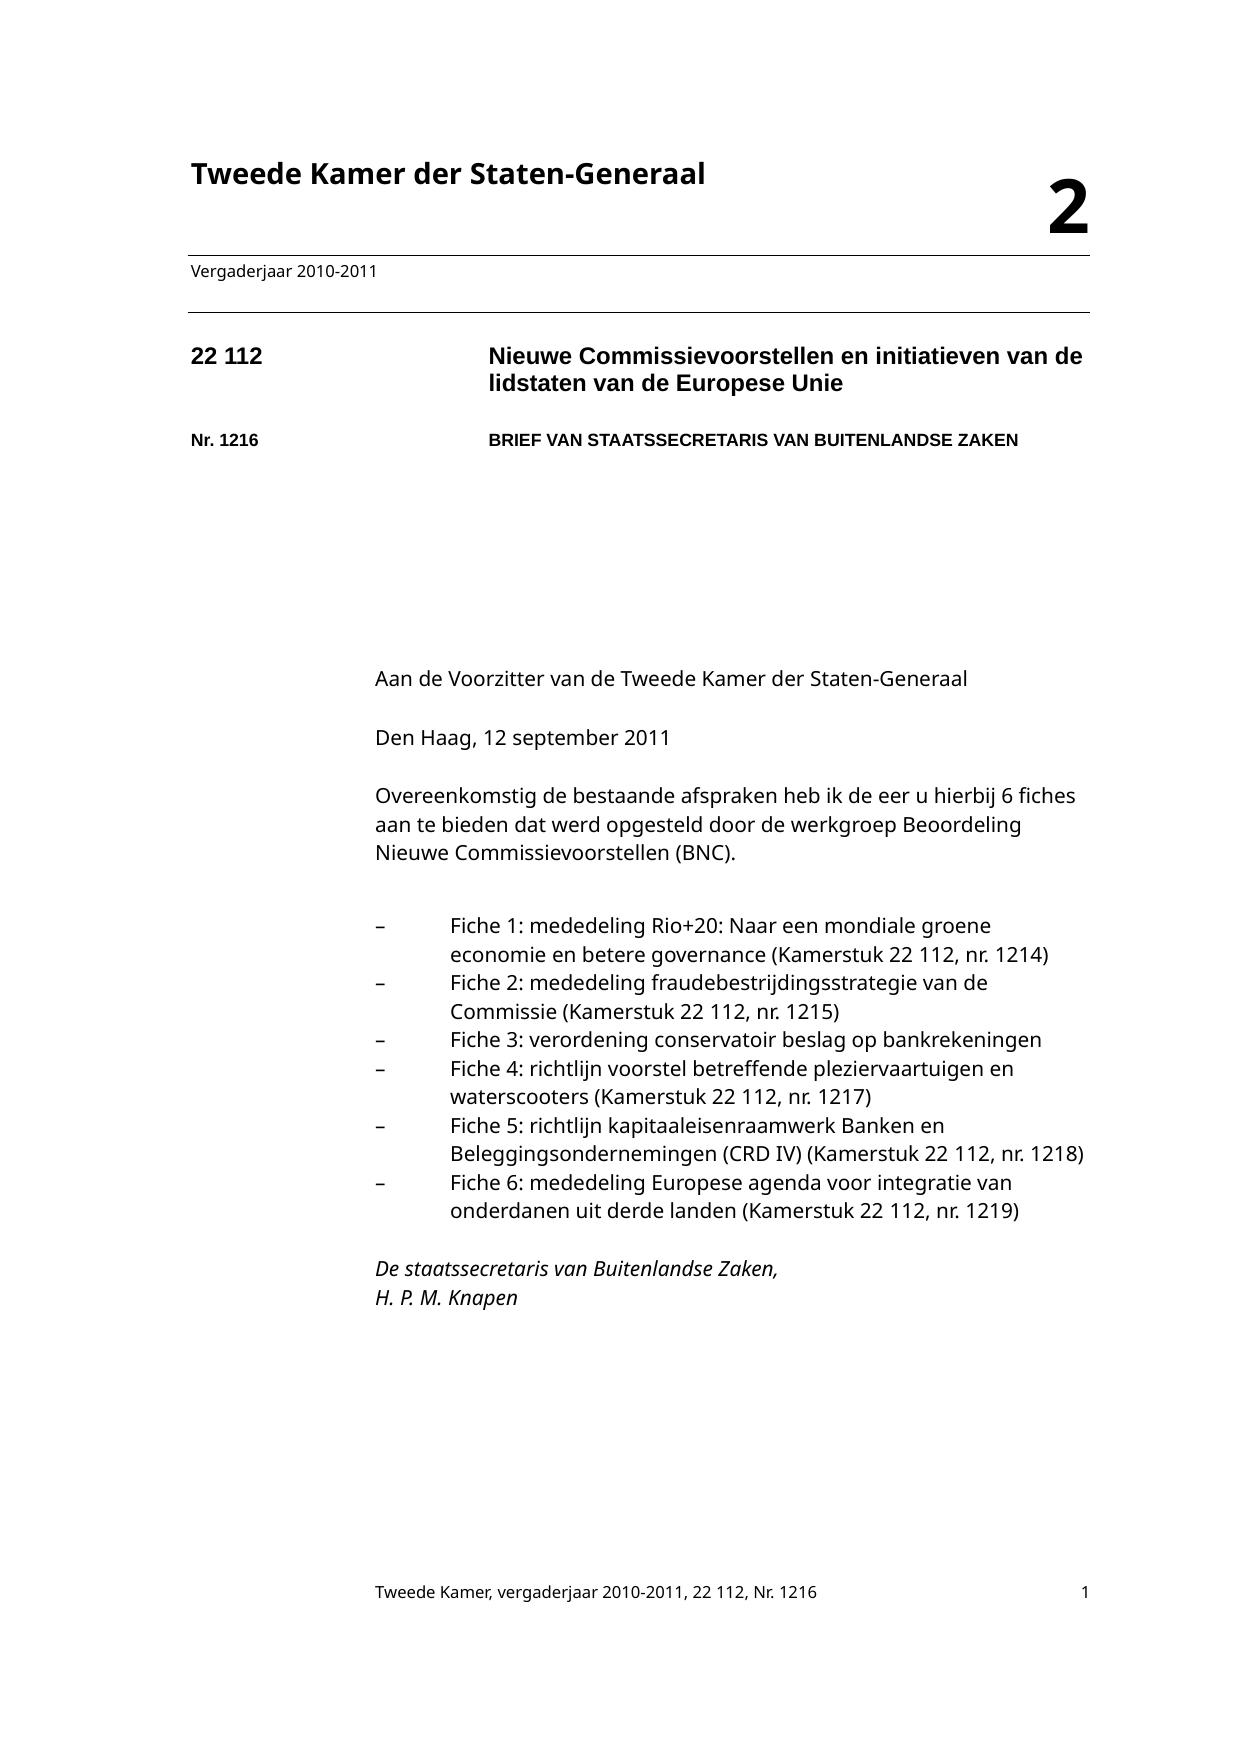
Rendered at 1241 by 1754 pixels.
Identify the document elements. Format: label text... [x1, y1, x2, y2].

table_cell [485, 256, 1090, 312]
text Overeenkomstig de bestaande afspraken heb ik de eer u hierbij 6 fiches aan te bieden dat werd opgesteld door de werkgroep Beoordeling Nieuwe Commissievoorstellen (BNC). [375, 781, 1090, 867]
table_cell [485, 313, 1090, 339]
table_header 2 [910, 150, 1090, 255]
table_cell 22 112 [188, 339, 485, 427]
text De staatssecretaris van Buitenlandse Zaken, [375, 1254, 1090, 1283]
list Fiche 3: verordening conservatoir beslag op bankrekeningen [375, 1025, 1090, 1054]
table_cell Vergaderjaar 2010-2011 [188, 256, 485, 312]
table_header Tweede Kamer der Staten-Generaal [188, 150, 909, 255]
list Fiche 4: richtlijn voorstel betreffende pleziervaartuigen en waterscooters (Kamerstuk 22 112, nr. 1217) [375, 1054, 1090, 1111]
list Fiche 1: mededeling Rio+20: Naar een mondiale groene economie en betere governance (Kamerstuk 22 112, nr. 1214) [375, 912, 1090, 968]
list Fiche 6: mededeling Europese agenda voor integratie van onderdanen uit derde landen (Kamerstuk 22 112, nr. 1219) [375, 1168, 1090, 1224]
table_cell BRIEF VAN STAATSSECRETARIS VAN BUITENLANDSE ZAKEN [485, 427, 1090, 546]
table_cell Nr. 1216 [188, 427, 485, 546]
text Aan de Voorzitter van de Tweede Kamer der Staten-Generaal [375, 664, 1090, 693]
text H. P. M. Knapen [375, 1283, 1090, 1311]
table_cell Nieuwe Commissievoorstellen en initiatieven van de lidstaten van de Europese Unie [485, 339, 1090, 427]
text Den Haag, 12 september 2011 [375, 723, 1090, 751]
list Fiche 5: richtlijn kapitaaleisenraamwerk Banken en Beleggingsondernemingen (CRD IV) (Kamerstuk 22 112, nr. 1218) [375, 1111, 1090, 1168]
list Fiche 2: mededeling fraudebestrijdingsstrategie van de Commissie (Kamerstuk 22 112, nr. 1215) [375, 968, 1090, 1025]
table_cell [188, 313, 485, 339]
